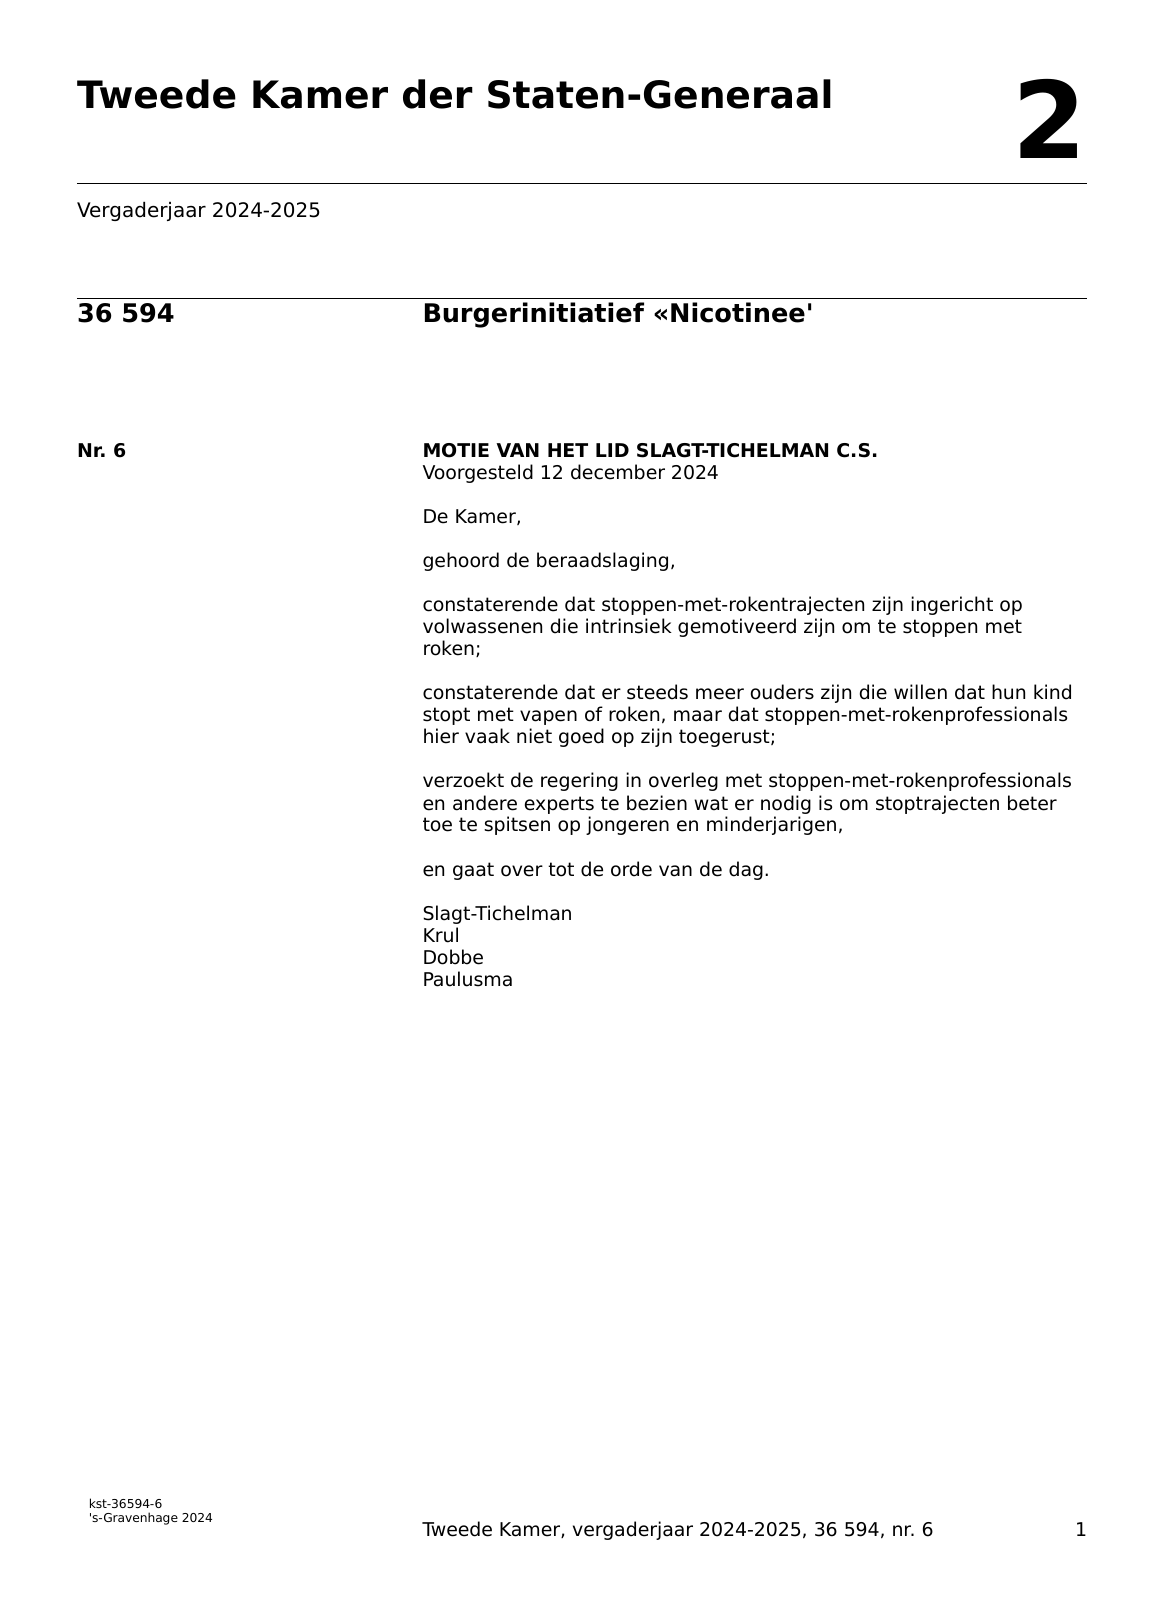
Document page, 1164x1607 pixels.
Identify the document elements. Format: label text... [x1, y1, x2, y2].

subtitle 36 594 Burgerinitiatief «Nicotinee' [77, 299, 1087, 329]
text kst-36594-6 [88, 1497, 323, 1511]
text en gaat over tot de orde van de dag. [422, 858, 1087, 881]
text gehoord de beraadslaging, [422, 550, 1087, 572]
subtitle Nr. 6 MOTIE VAN HET LID SLAGT-TICHELMAN C.S. [77, 440, 1087, 462]
table_header 2 [886, 59, 1087, 183]
table_cell Vergaderjaar 2024-2025 [77, 184, 1087, 298]
table_header Tweede Kamer der Staten-Generaal [77, 59, 886, 183]
text Paulusma [422, 969, 1087, 991]
text Dobbe [422, 947, 1087, 969]
text Voorgesteld 12 december 2024 [422, 462, 1087, 484]
text verzoekt de regering in overleg met stoppen-met-rokenprofessionals en andere experts te bezien wat er nodig is om stoptrajecten beter toe te spitsen op jongeren en minderjarigen, [422, 770, 1087, 836]
text constaterende dat er steeds meer ouders zijn die willen dat hun kind stopt met vapen of roken, maar dat stoppen-met-rokenprofessionals hier vaak niet goed op zijn toegerust; [422, 682, 1087, 748]
text Slagt-Tichelman [422, 903, 1087, 925]
text constaterende dat stoppen-met-rokentrajecten zijn ingericht op volwassenen die intrinsiek gemotiveerd zijn om te stoppen met roken; [422, 594, 1087, 660]
text Krul [422, 925, 1087, 947]
text 's-Gravenhage 2024 [88, 1511, 323, 1525]
text De Kamer, [422, 506, 1087, 528]
